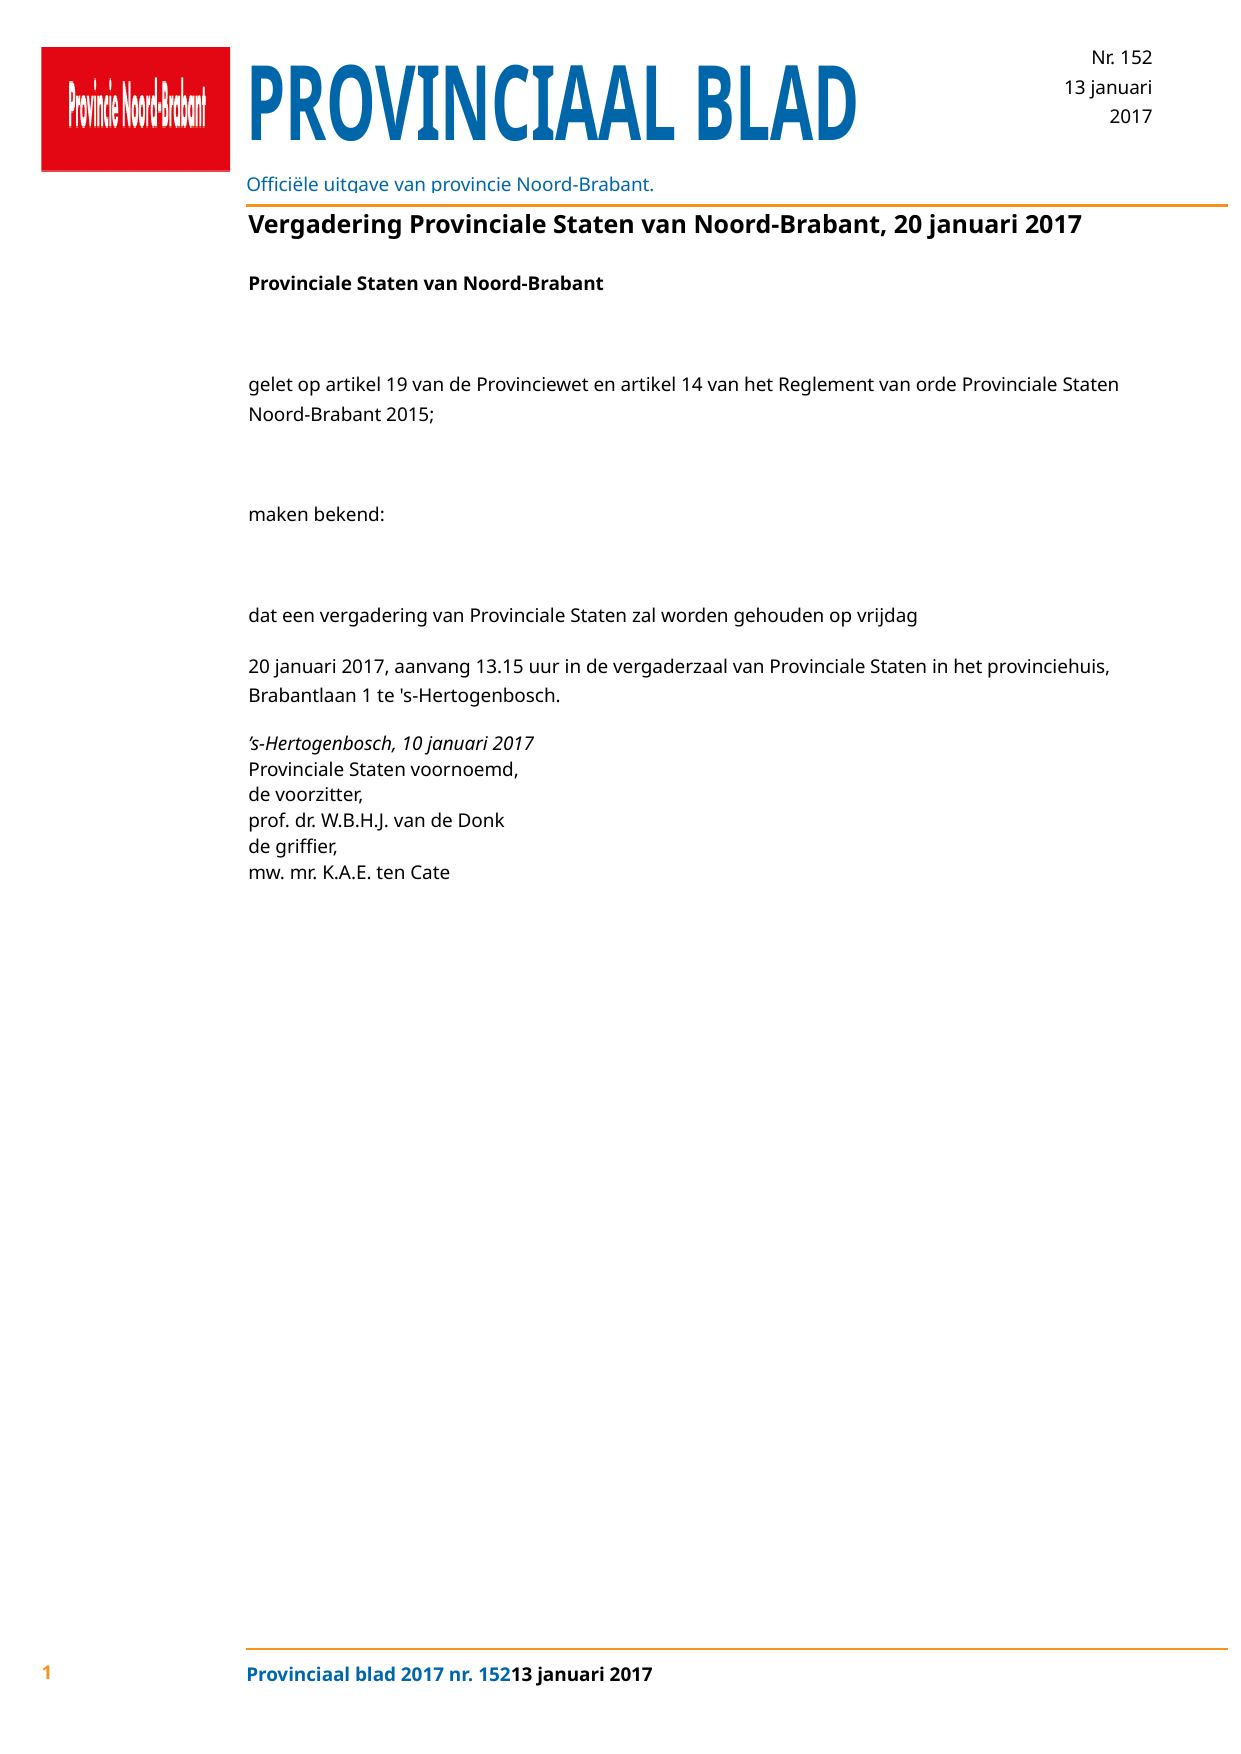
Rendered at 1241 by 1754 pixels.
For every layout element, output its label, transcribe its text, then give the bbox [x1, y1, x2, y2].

text prof. dr. W.B.H.J. van de Donk [248, 807, 1152, 833]
text mw. mr. K.A.E. ten Cate [248, 859, 1152, 884]
text gelet op artikel 19 van de Provinciewet en artikel 14 van het Reglement van orde Provinciale Staten Noord-Brabant 2015; [248, 371, 1152, 426]
text de voorzitter, [248, 782, 1152, 807]
text Provinciale Staten van Noord-Brabant [248, 270, 1152, 296]
text 20 januari 2017, aanvang 13.15 uur in de vergaderzaal van Provinciale Staten in het provinciehuis, Brabantlaan 1 te 's-Hertogenbosch. [248, 653, 1152, 708]
text ’s-Hertogenbosch, 10 januari 2017 [248, 730, 1152, 756]
text Vergadering Provinciale Staten van Noord-Brabant, 20 januari 2017 [248, 207, 1152, 241]
text dat een vergadering van Provinciale Staten zal worden gehouden op vrijdag [248, 602, 1152, 628]
text Provinciale Staten voornoemd, [248, 756, 1152, 782]
text maken bekend: [248, 502, 1152, 527]
text de griffier, [248, 833, 1152, 859]
picture [41, 47, 231, 172]
